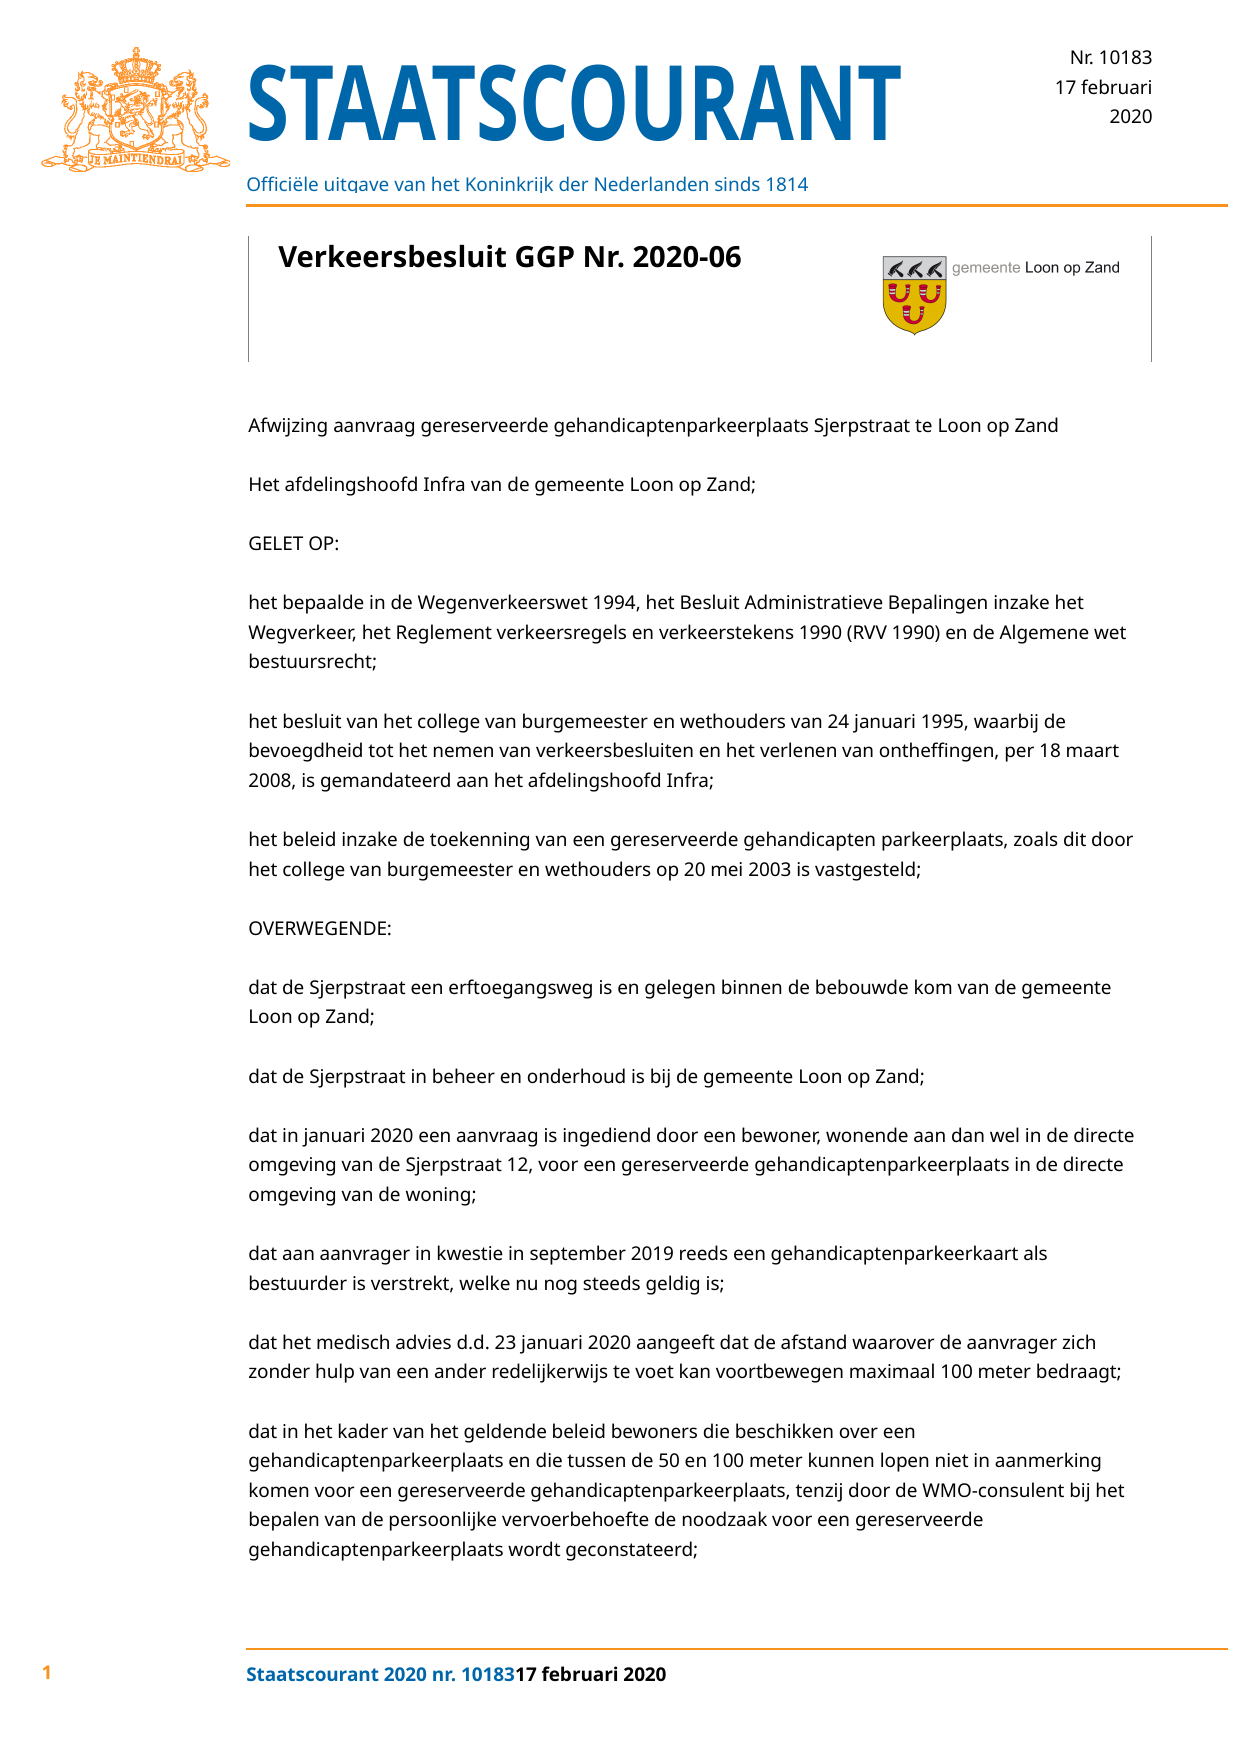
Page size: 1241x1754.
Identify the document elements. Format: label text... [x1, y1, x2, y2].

text dat in het kader van het geldende beleid bewoners die beschikken over een gehandicaptenparkeerplaats en die tussen de 50 en 100 meter kunnen lopen niet in aanmerking komen voor een gereserveerde gehandicaptenparkeerplaats, tenzij door de WMO-consulent bij het bepalen van de persoonlijke vervoerbehoefte de noodzaak voor een gereserveerde gehandicaptenparkeerplaats wordt geconstateerd; [248, 1418, 1152, 1562]
text dat in januari 2020 een aanvraag is ingediend door een bewoner, wonende aan dan wel in de directe omgeving van de Sjerpstraat 12, voor een gereserveerde gehandicaptenparkeerplaats in de directe omgeving van de woning; [248, 1122, 1152, 1207]
text dat het medisch advies d.d. 23 januari 2020 aangeeft dat de afstand waarover de aanvrager zich zonder hulp van een ander redelijkerwijs te voet kan voortbewegen maximaal 100 meter bedraagt; [248, 1329, 1152, 1384]
text dat de Sjerpstraat in beheer en onderhoud is bij de gemeente Loon op Zand; [248, 1063, 1152, 1088]
table_header Verkeersbesluit GGP Nr. 2020-06 [249, 236, 850, 362]
text het bepaalde in de Wegenverkeerswet 1994, het Besluit Administratieve Bepalingen inzake het Wegverkeer, het Reglement verkeersregels en verkeerstekens 1990 (RVV 1990) en de Algemene wet bestuursrecht; [248, 589, 1152, 674]
text OVERWEGENDE: [248, 915, 1152, 941]
text het beleid inzake de toekenning van een gereserveerde gehandicapten parkeerplaats, zoals dit door het college van burgemeester en wethouders op 20 mei 2003 is vastgesteld; [248, 826, 1152, 881]
text GELET OP: [248, 530, 1152, 556]
text dat aan aanvrager in kwestie in september 2019 reeds een gehandicaptenparkeerkaart als bestuurder is verstrekt, welke nu nog steeds geldig is; [248, 1240, 1152, 1296]
text dat de Sjerpstraat een erftoegangsweg is en gelegen binnen de bebouwde kom van de gemeente Loon op Zand; [248, 974, 1152, 1029]
table_header [850, 236, 1151, 362]
picture [41, 47, 231, 172]
text het besluit van het college van burgemeester en wethouders van 24 januari 1995, waarbij de bevoegdheid tot het nemen van verkeersbesluiten en het verlenen van ontheffingen, per 18 maart 2008, is gemandateerd aan het afdelingshoofd Infra; [248, 708, 1152, 793]
picture [882, 236, 1119, 336]
text Het afdelingshoofd Infra van de gemeente Loon op Zand; [248, 471, 1152, 497]
text Afwijzing aanvraag gereserveerde gehandicaptenparkeerplaats Sjerpstraat te Loon op Zand [248, 412, 1152, 438]
